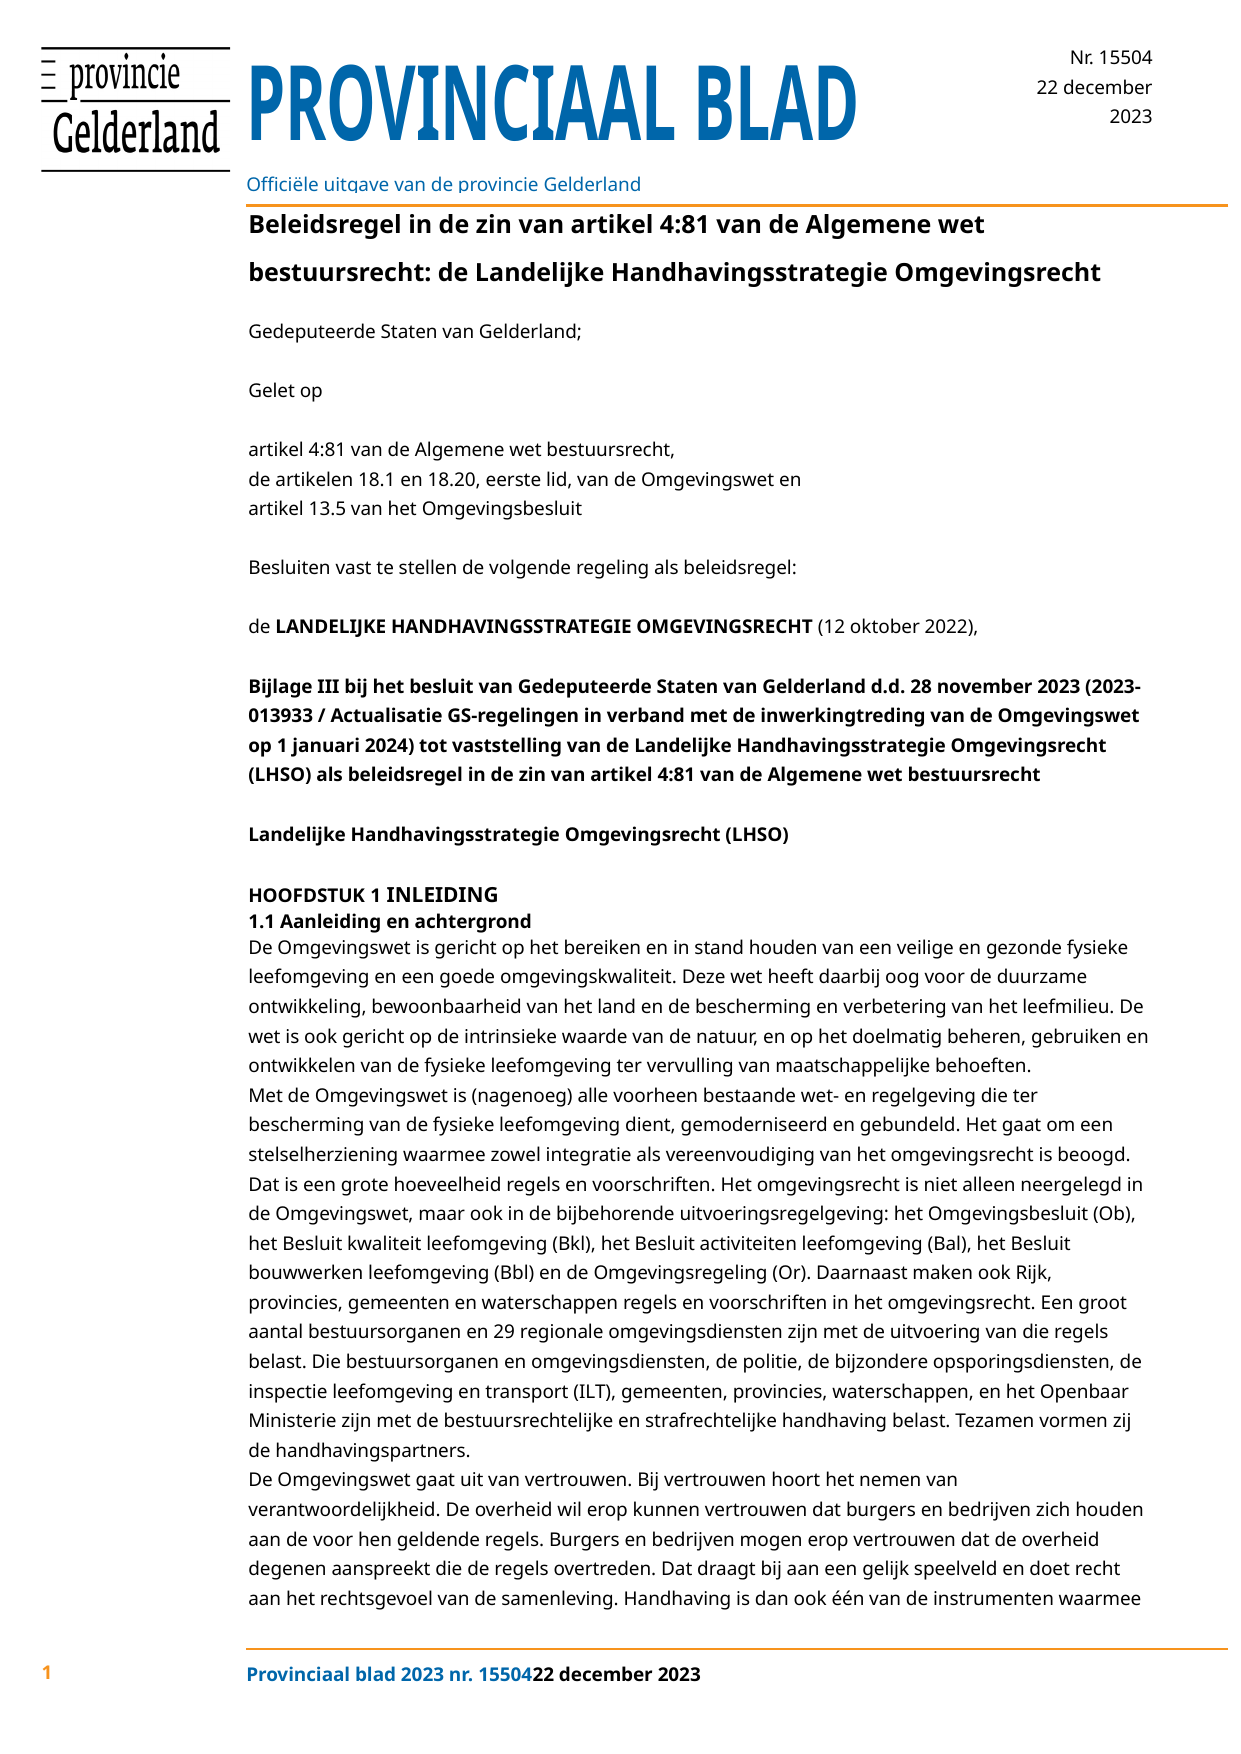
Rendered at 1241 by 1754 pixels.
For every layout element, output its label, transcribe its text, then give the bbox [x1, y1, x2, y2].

text Besluiten vast te stellen de volgende regeling als beleidsregel: [248, 554, 1152, 580]
text Gelet op [248, 377, 1152, 403]
text Landelijke Handhavingsstrategie Omgevingsrecht (LHSO) [248, 821, 1152, 847]
text Beleidsregel in de zin van artikel 4:81 van de Algemene wet bestuursrecht: de Landelijke Handhavingsstrategie Omgevingsrecht [248, 207, 1152, 288]
text 1.1 Aanleiding en achtergrond [248, 908, 1152, 934]
text Met de Omgevingswet is (nagenoeg) alle voorheen bestaande wet- en regelgeving die ter bescherming van de fysieke leefomgeving dient, gemoderniseerd en gebundeld. Het gaat om een stelselherziening waarmee zowel integratie als vereenvoudiging van het omgevingsrecht is beoogd. Dat is een grote hoeveelheid regels en voorschriften. Het omgevingsrecht is niet alleen neergelegd in de Omgevingswet, maar ook in de bijbehorende uitvoeringsregelgeving: het Omgevingsbesluit (Ob), het Besluit kwaliteit leefomgeving (Bkl), het Besluit activiteiten leefomgeving (Bal), het Besluit bouwwerken leefomgeving (Bbl) en de Omgevingsregeling (Or). Daarnaast maken ook Rijk, provincies, gemeenten en waterschappen regels en voorschriften in het omgevingsrecht. Een groot aantal bestuursorganen en 29 regionale omgevingsdiensten zijn met de uitvoering van die regels belast. Die bestuursorganen en omgevingsdiensten, de politie, de bijzondere opsporingsdiensten, de inspectie leefomgeving en transport (ILT), gemeenten, provincies, waterschappen, en het Openbaar Ministerie zijn met de bestuursrechtelijke en strafrechtelijke handhaving belast. Tezamen vormen zij de handhavingspartners. [248, 1082, 1152, 1463]
text artikel 4:81 van de Algemene wet bestuursrecht, [248, 436, 1152, 462]
text HOOFDSTUK 1 INLEIDING [248, 880, 1152, 908]
text de LANDELIJKE HANDHAVINGSSTRATEGIE OMGEVINGSRECHT (12 oktober 2022), [248, 614, 1152, 639]
text De Omgevingswet gaat uit van vertrouwen. Bij vertrouwen hoort het nemen van verantwoordelijkheid. De overheid wil erop kunnen vertrouwen dat burgers en bedrijven zich houden aan de voor hen geldende regels. Burgers en bedrijven mogen erop vertrouwen dat de overheid degenen aanspreekt die de regels overtreden. Dat draagt bij aan een gelijk speelveld en doet recht aan het rechtsgevoel van de samenleving. Handhaving is dan ook één van de instrumenten waarmee [248, 1467, 1152, 1611]
text Bijlage III bij het besluit van Gedeputeerde Staten van Gelderland d.d. 28 november 2023 (2023-013933 / Actualisatie GS-regelingen in verband met de inwerkingtreding van de Omgevingswet op 1 januari 2024) tot vaststelling van de Landelijke Handhavingsstrategie Omgevingsrecht (LHSO) als beleidsregel in de zin van artikel 4:81 van de Algemene wet bestuursrecht [248, 673, 1152, 787]
text De Omgevingswet is gericht op het bereiken en in stand houden van een veilige en gezonde fysieke leefomgeving en een goede omgevingskwaliteit. Deze wet heeft daarbij oog voor de duurzame ontwikkeling, bewoonbaarheid van het land en de bescherming en verbetering van het leefmilieu. De wet is ook gericht op de intrinsieke waarde van de natuur, en op het doelmatig beheren, gebruiken en ontwikkelen van de fysieke leefomgeving ter vervulling van maatschappelijke behoeften. [248, 934, 1152, 1078]
text artikel 13.5 van het Omgevingsbesluit [248, 495, 1152, 521]
picture [41, 47, 231, 172]
text Gedeputeerde Staten van Gelderland; [248, 318, 1152, 344]
text de artikelen 18.1 en 18.20, eerste lid, van de Omgevingswet en [248, 466, 1152, 492]
